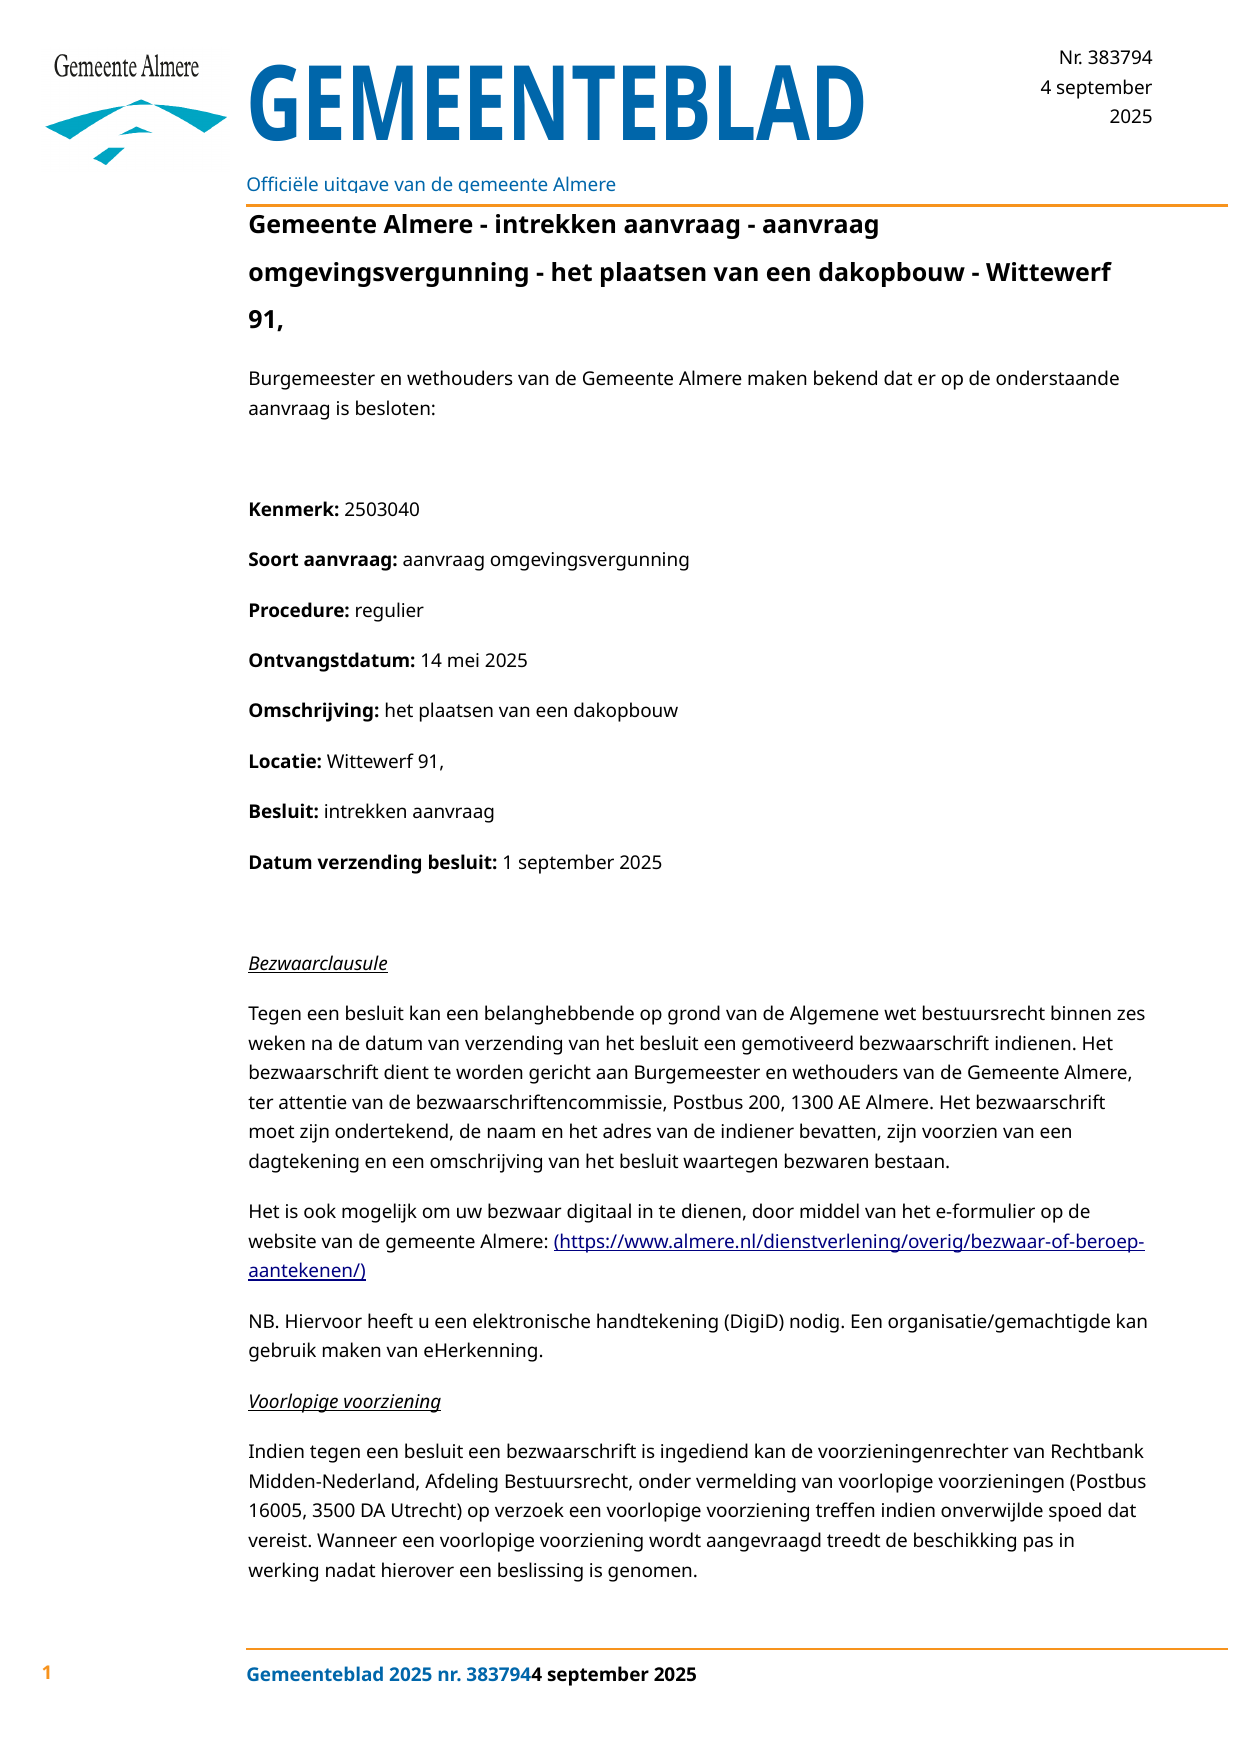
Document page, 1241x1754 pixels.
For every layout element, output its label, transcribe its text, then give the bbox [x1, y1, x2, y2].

text Gemeente Almere - intrekken aanvraag - aanvraag omgevingsvergunning - het plaatsen van een dakopbouw - Wittewerf 91, [248, 207, 1152, 336]
text Ontvangstdatum: 14 mei 2025 [248, 647, 1152, 673]
picture [41, 47, 231, 172]
text Procedure: regulier [248, 597, 1152, 622]
text Kenmerk: 2503040 [248, 496, 1152, 522]
text Burgemeester en wethouders van de Gemeente Almere maken bekend dat er op de onderstaande aanvraag is besloten: [248, 366, 1152, 421]
text NB. Hiervoor heeft u een elektronische handtekening (DigiD) nodig. Een organisatie/gemachtigde kan gebruik maken van eHerkenning. [248, 1308, 1152, 1363]
text Datum verzending besluit: 1 september 2025 [248, 849, 1152, 874]
text Indien tegen een besluit een bezwaarschrift is ingediend kan de voorzieningenrechter van Rechtbank Midden-Nederland, Afdeling Bestuursrecht, onder vermelding van voorlopige voorzieningen (Postbus 16005, 3500 DA Utrecht) op verzoek een voorlopige voorziening treffen indien onverwijlde spoed dat vereist. Wanneer een voorlopige voorziening wordt aangevraagd treedt de beschikking pas in werking nadat hierover een beslissing is genomen. [248, 1438, 1152, 1582]
text Besluit: intrekken aanvraag [248, 798, 1152, 824]
text Soort aanvraag: aanvraag omgevingsvergunning [248, 546, 1152, 572]
text Het is ook mogelijk om uw bezwaar digitaal in te dienen, door middel van het e-formulier op de website van de gemeente Almere: (https://www.almere.nl/dienstverlening/overig/bezwaar-of-beroep-aantekenen/) [248, 1198, 1152, 1283]
text Tegen een besluit kan een belanghebbende op grond van de Algemene wet bestuursrecht binnen zes weken na de datum van verzending van het besluit een gemotiveerd bezwaarschrift indienen. Het bezwaarschrift dient te worden gericht aan Burgemeester en wethouders van de Gemeente Almere, ter attentie van de bezwaarschriftencommissie, Postbus 200, 1300 AE Almere. Het bezwaarschrift moet zijn ondertekend, de naam en het adres van de indiener bevatten, zijn voorzien van een dagtekening en een omschrijving van het besluit waartegen bezwaren bestaan. [248, 1000, 1152, 1174]
text Voorlopige voorziening [248, 1388, 1152, 1414]
text Bezwaarclausule [248, 950, 1152, 975]
text Locatie: Wittewerf 91, [248, 748, 1152, 774]
text Omschrijving: het plaatsen van een dakopbouw [248, 698, 1152, 723]
